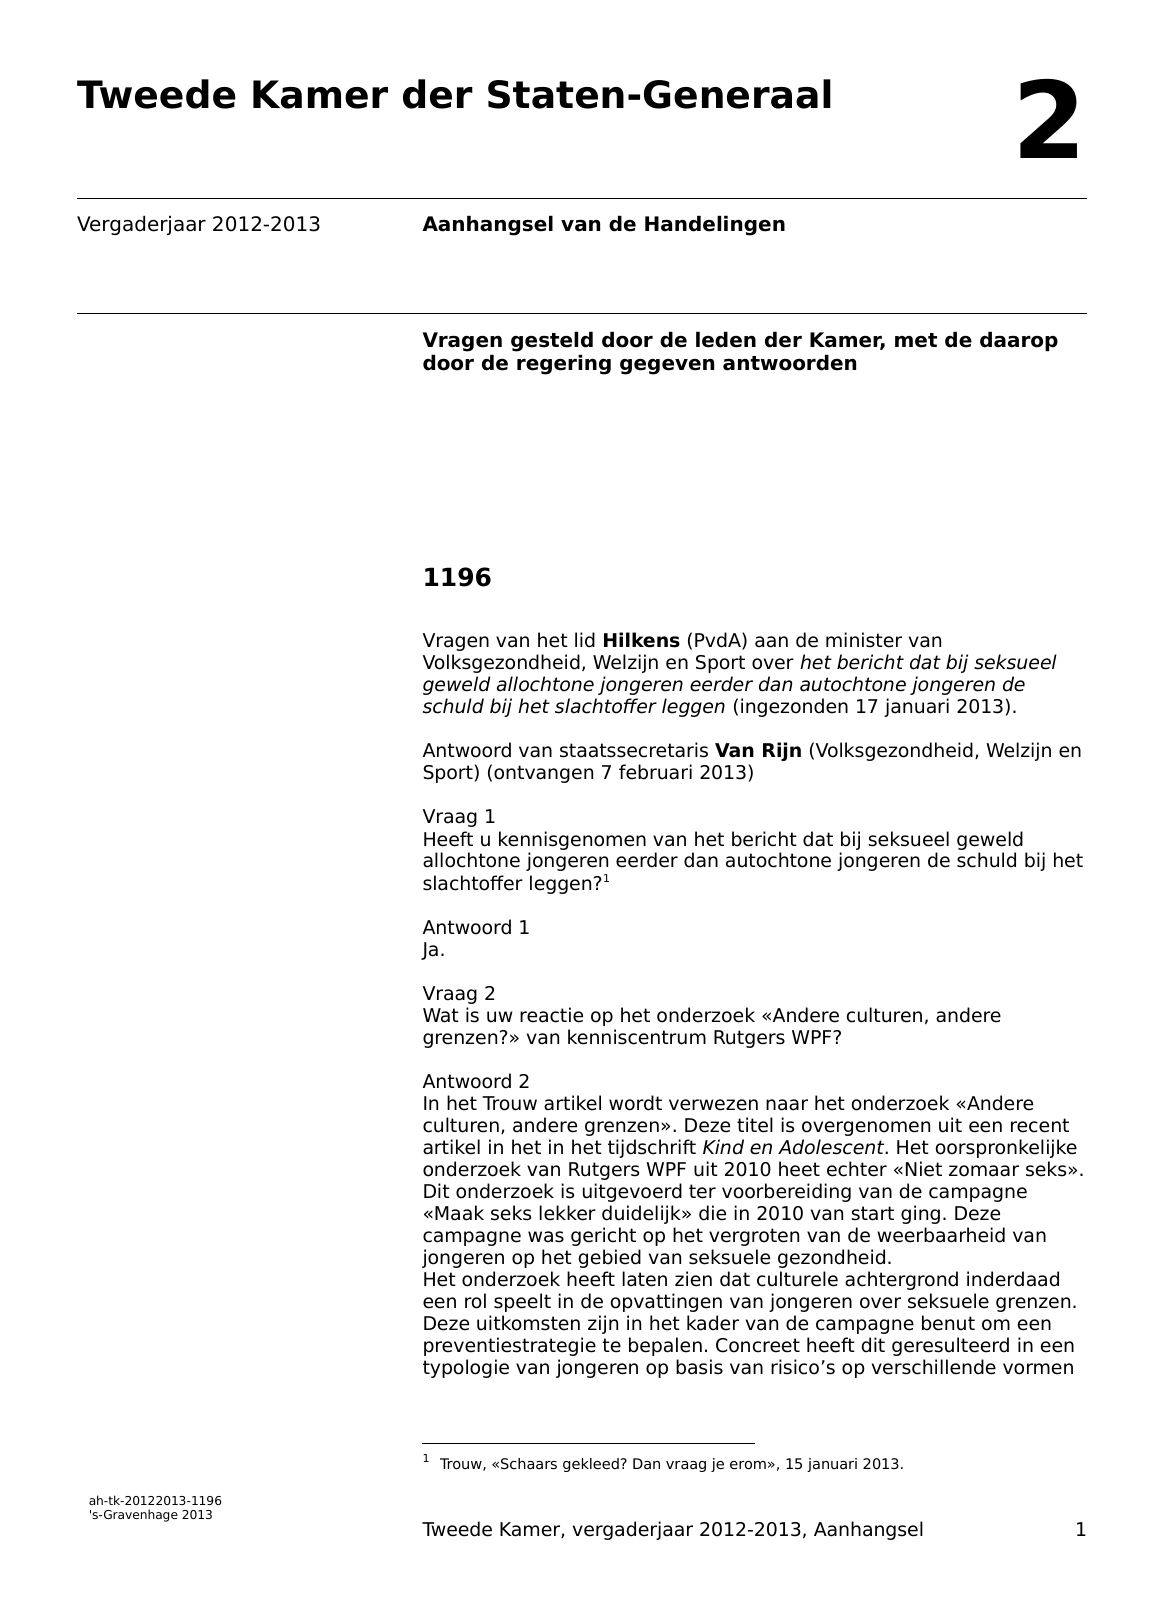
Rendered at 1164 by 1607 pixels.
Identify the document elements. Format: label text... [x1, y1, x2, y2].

text Heeft u kennisgenomen van het bericht dat bij seksueel geweld allochtone jongeren eerder dan autochtone jongeren de schuld bij het slachtoffer leggen? [422, 828, 1087, 894]
table_cell Vragen gesteld door de leden der Kamer, met de daarop door de regering gegeven antwoorden [422, 314, 1087, 375]
table_cell Aanhangsel van de Handelingen [422, 199, 1087, 313]
table_header 2 [886, 59, 1087, 198]
text Vragen van het lid Hilkens (PvdA) aan de minister van Volksgezondheid, Welzijn en Sport over het bericht dat bij seksueel geweld allochtone jongeren eerder dan autochtone jongeren de schuld bij het slachtoffer leggen (ingezonden 17 januari 2013). [422, 630, 1087, 718]
text Wat is uw reactie op het onderzoek «Andere culturen, andere grenzen?» van kenniscentrum Rutgers WPF? [422, 1005, 1087, 1049]
text Antwoord 1 [422, 917, 1087, 938]
text Vraag 2 [422, 983, 1087, 1005]
table_header Tweede Kamer der Staten-Generaal [77, 59, 886, 198]
text Dit onderzoek is uitgevoerd ter voorbereiding van de campagne «Maak seks lekker duidelijk» die in 2010 van start ging. Deze campagne was gericht op het vergroten van de weerbaarheid van jongeren op het gebied van seksuele gezondheid. [422, 1181, 1087, 1269]
text Het onderzoek heeft laten zien dat culturele achtergrond inderdaad een rol speelt in de opvattingen van jongeren over seksuele grenzen. Deze uitkomsten zijn in het kader van de campagne benut om een preventiestrategie te bepalen. Concreet heeft dit geresulteerd in een typologie van jongeren op basis van risico’s op verschillende vormen [422, 1269, 1087, 1378]
table_cell Vergaderjaar 2012-2013 [77, 199, 422, 313]
text Trouw, «Schaars gekleed? Dan vraag je erom», 15 januari 2013. [422, 1452, 1087, 1474]
text Ja. [422, 938, 1087, 961]
table_cell [77, 314, 422, 375]
text Antwoord 2 [422, 1071, 1087, 1093]
text In het Trouw artikel wordt verwezen naar het onderzoek «Andere culturen, andere grenzen». Deze titel is overgenomen uit een recent artikel in het in het tijdschrift Kind en Adolescent. Het oorspronkelijke onderzoek van Rutgers WPF uit 2010 heet echter «Niet zomaar seks». [422, 1093, 1087, 1181]
text ah-tk-20122013-1196 [88, 1494, 323, 1508]
text Antwoord van staatssecretaris Van Rijn (Volksgezondheid, Welzijn en Sport) (ontvangen 7 februari 2013) [422, 740, 1087, 784]
text 's-Gravenhage 2013 [88, 1508, 323, 1522]
text 1196 [422, 563, 1087, 592]
text Vraag 1 [422, 806, 1087, 828]
